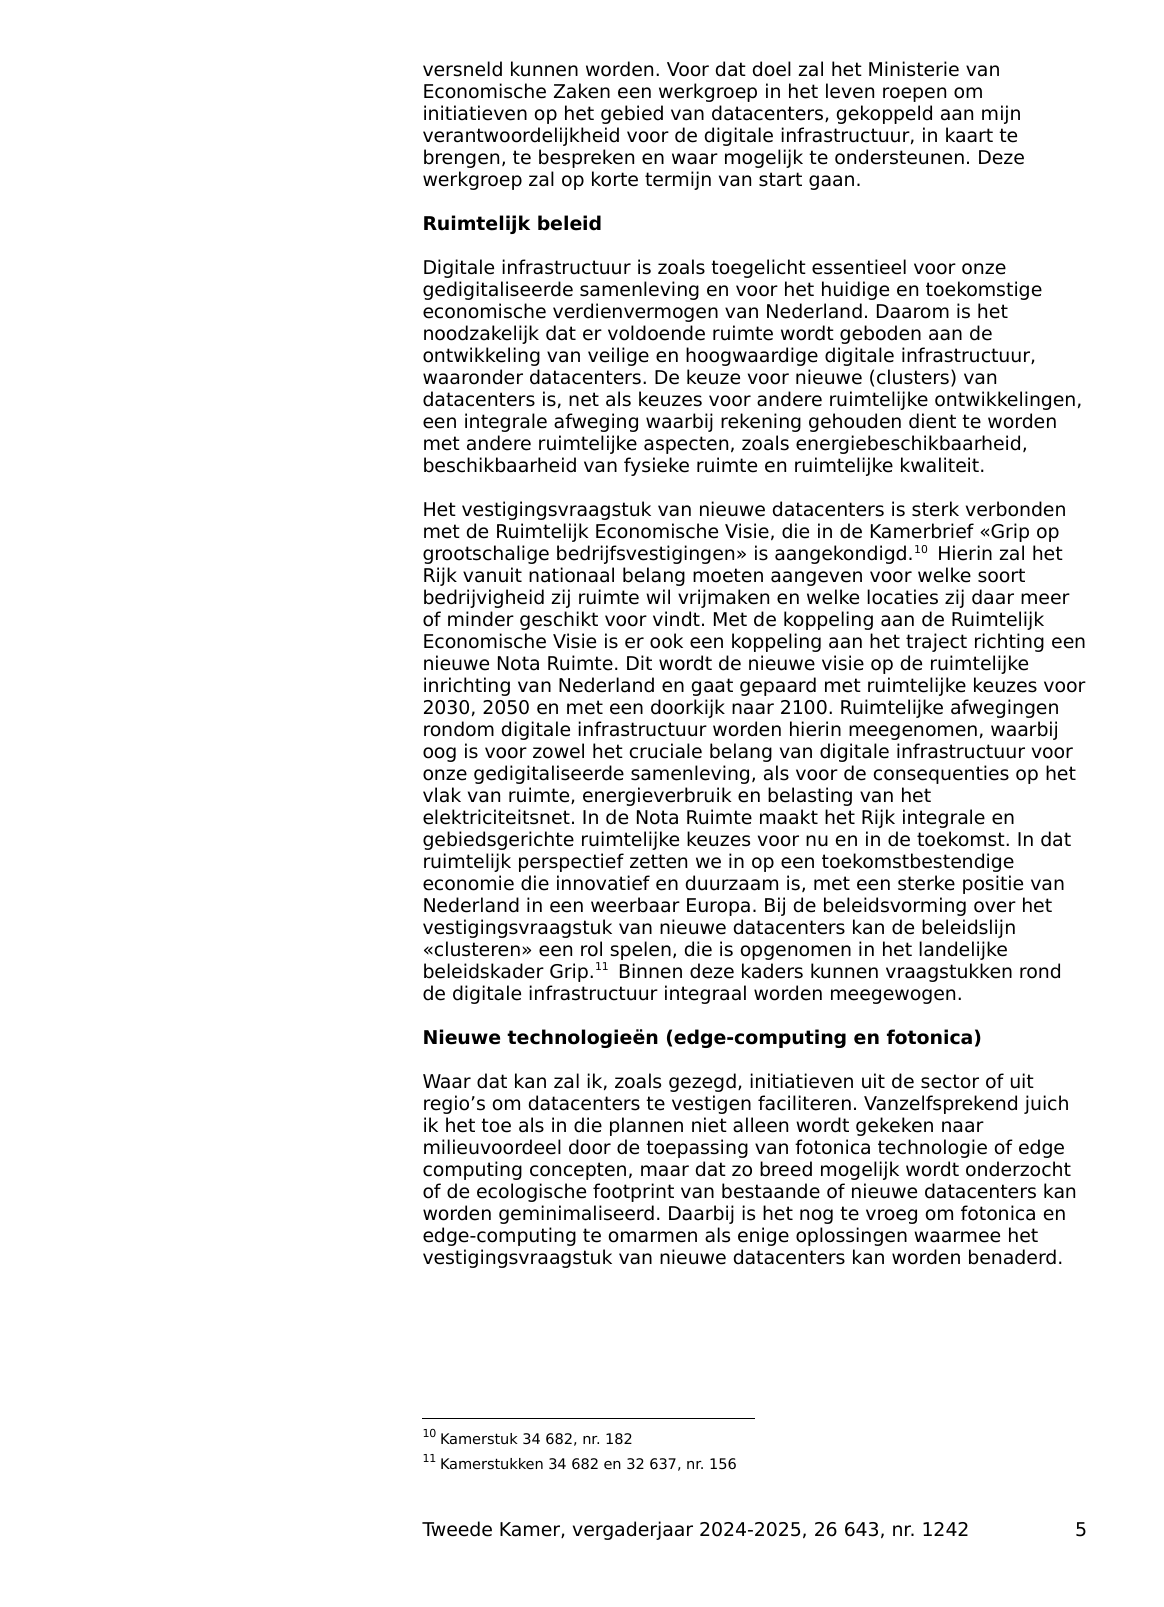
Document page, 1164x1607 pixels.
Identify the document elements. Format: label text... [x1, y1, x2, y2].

text Waar dat kan zal ik, zoals gezegd, initiatieven uit de sector of uit regio’s om datacenters te vestigen faciliteren. Vanzelfsprekend juich ik het toe als in die plannen niet alleen wordt gekeken naar milieuvoordeel door de toepassing van fotonica technologie of edge computing concepten, maar dat zo breed mogelijk wordt onderzocht of de ecologische footprint van bestaande of nieuwe datacenters kan worden geminimaliseerd. Daarbij is het nog te vroeg om fotonica en edge-computing te omarmen als enige oplossingen waarmee het vestigingsvraagstuk van nieuwe datacenters kan worden benaderd. [422, 1071, 1087, 1269]
text Kamerstukken 34 682 en 32 637, nr. 156 [422, 1452, 1087, 1474]
text versneld kunnen worden. Voor dat doel zal het Ministerie van Economische Zaken een werkgroep in het leven roepen om initiatieven op het gebied van datacenters, gekoppeld aan mijn verantwoordelijkheid voor de digitale infrastructuur, in kaart te brengen, te bespreken en waar mogelijk te ondersteunen. Deze werkgroep zal op korte termijn van start gaan. [422, 59, 1087, 191]
text Het vestigingsvraagstuk van nieuwe datacenters is sterk verbonden met de Ruimtelijk Economische Visie, die in de Kamerbrief «Grip op grootschalige bedrijfsvestigingen» is aangekondigd. Hierin zal het Rijk vanuit nationaal belang moeten aangeven voor welke soort bedrijvigheid zij ruimte wil vrijmaken en welke locaties zij daar meer of minder geschikt voor vindt. Met de koppeling aan de Ruimtelijk Economische Visie is er ook een koppeling aan het traject richting een nieuwe Nota Ruimte. Dit wordt de nieuwe visie op de ruimtelijke inrichting van Nederland en gaat gepaard met ruimtelijke keuzes voor 2030, 2050 en met een doorkijk naar 2100. Ruimtelijke afwegingen rondom digitale infrastructuur worden hierin meegenomen, waarbij oog is voor zowel het cruciale belang van digitale infrastructuur voor onze gedigitaliseerde samenleving, als voor de consequenties op het vlak van ruimte, energieverbruik en belasting van het elektriciteitsnet. In de Nota Ruimte maakt het Rijk integrale en gebiedsgerichte ruimtelijke keuzes voor nu en in de toekomst. In dat ruimtelijk perspectief zetten we in op een toekomstbestendige economie die innovatief en duurzaam is, met een sterke positie van Nederland in een weerbaar Europa. Bij de beleidsvorming over het vestigingsvraagstuk van nieuwe datacenters kan de beleidslijn «clusteren» een rol spelen, die is opgenomen in het landelijke beleidskader Grip. Binnen deze kaders kunnen vraagstukken rond de digitale infrastructuur integraal worden meegewogen. [422, 499, 1087, 1005]
text Kamerstuk 34 682, nr. 182 [422, 1427, 1087, 1449]
text Digitale infrastructuur is zoals toegelicht essentieel voor onze gedigitaliseerde samenleving en voor het huidige en toekomstige economische verdienvermogen van Nederland. Daarom is het noodzakelijk dat er voldoende ruimte wordt geboden aan de ontwikkeling van veilige en hoogwaardige digitale infrastructuur, waaronder datacenters. De keuze voor nieuwe (clusters) van datacenters is, net als keuzes voor andere ruimtelijke ontwikkelingen, een integrale afweging waarbij rekening gehouden dient te worden met andere ruimtelijke aspecten, zoals energiebeschikbaarheid, beschikbaarheid van fysieke ruimte en ruimtelijke kwaliteit. [422, 257, 1087, 477]
subtitle Ruimtelijk beleid [422, 213, 1087, 235]
subtitle Nieuwe technologieën (edge-computing en fotonica) [422, 1027, 1087, 1049]
